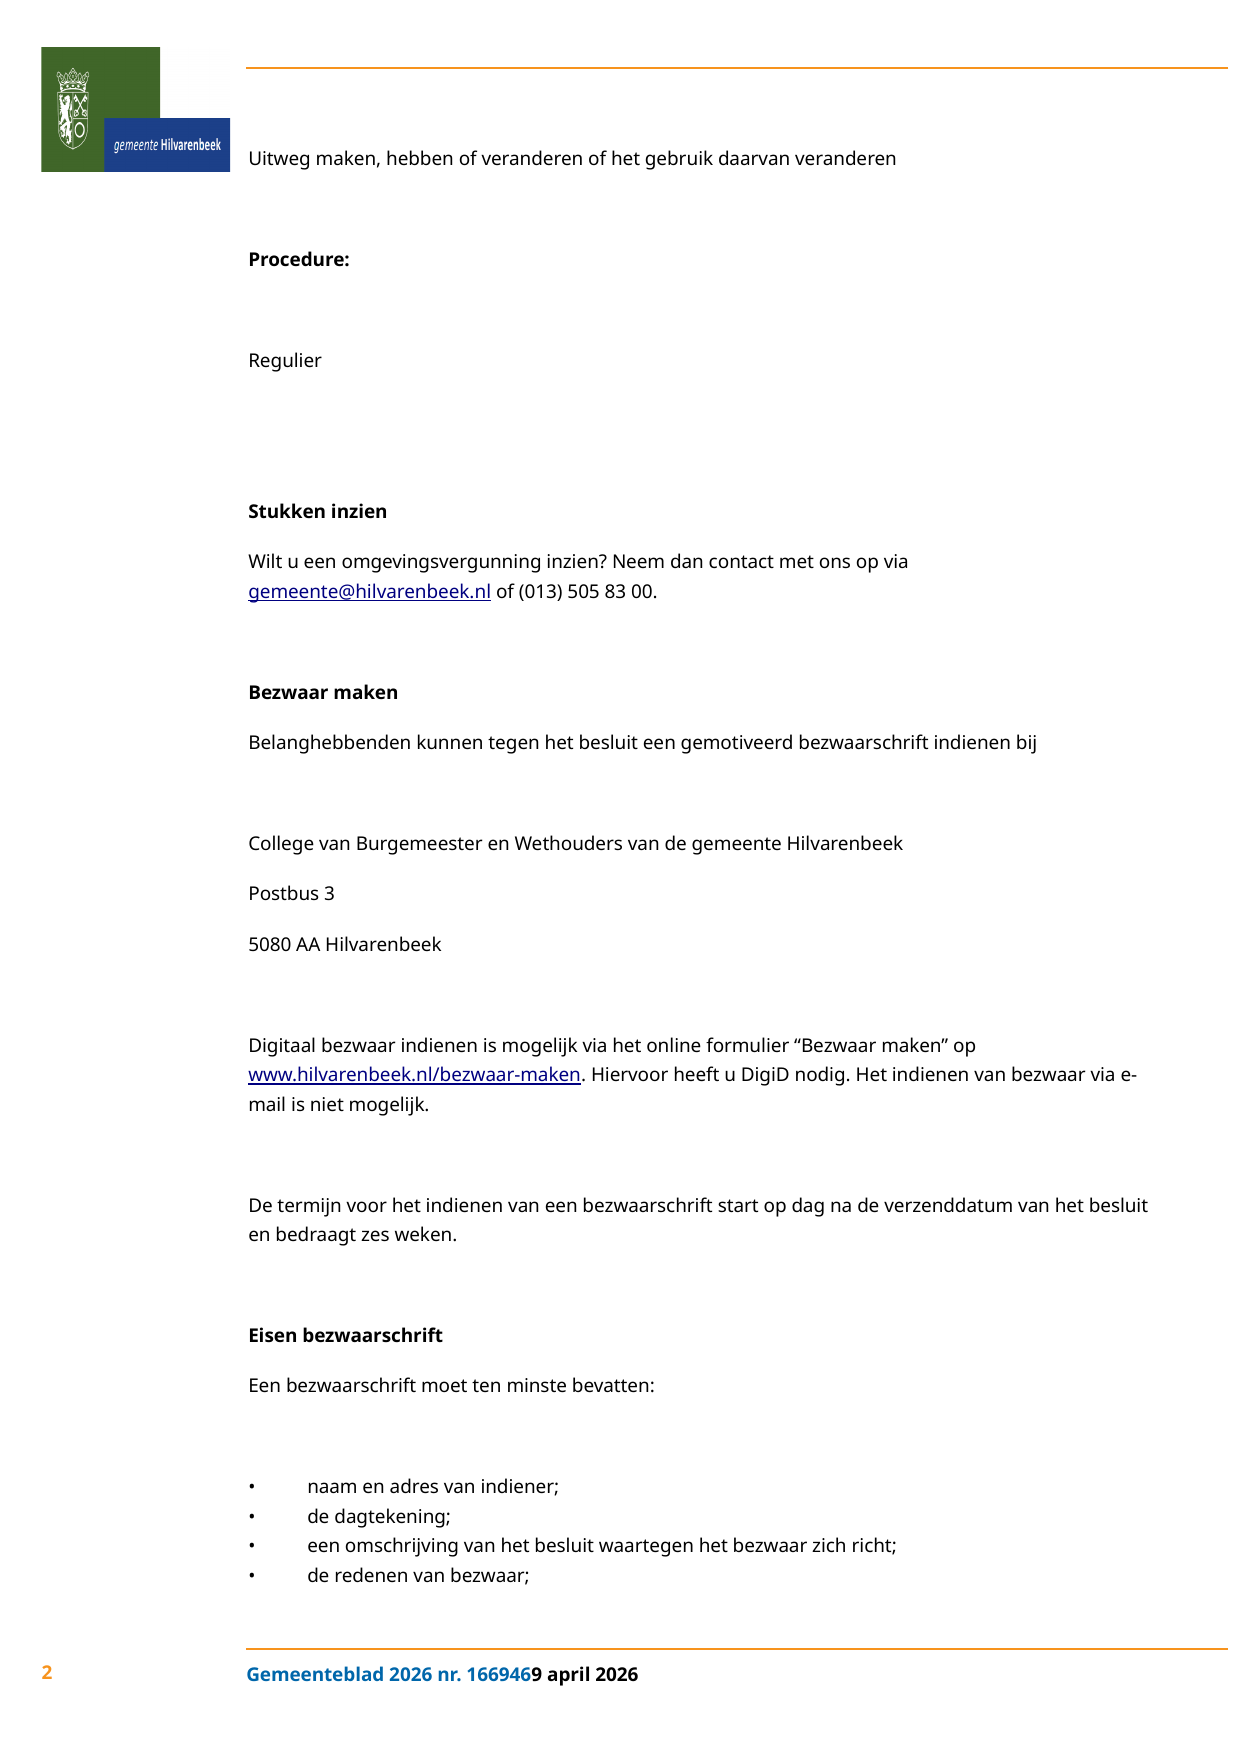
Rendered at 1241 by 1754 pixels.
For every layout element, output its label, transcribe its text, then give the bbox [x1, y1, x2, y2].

text Digitaal bezwaar indienen is mogelijk via het online formulier “Bezwaar maken” op www.hilvarenbeek.nl/bezwaar-maken. Hiervoor heeft u DigiD nodig. Het indienen van bezwaar via e-mail is niet mogelijk. [248, 1032, 1152, 1117]
list de redenen van bezwaar; [248, 1562, 1152, 1588]
text Uitweg maken, hebben of veranderen of het gebruik daarvan veranderen [248, 145, 1152, 171]
list een omschrijving van het besluit waartegen het bezwaar zich richt; [248, 1533, 1152, 1558]
picture [41, 47, 231, 172]
text Eisen bezwaarschrift [248, 1322, 1152, 1348]
text De termijn voor het indienen van een bezwaarschrift start op dag na de verzenddatum van het besluit en bedraagt zes weken. [248, 1192, 1152, 1247]
text Belanghebbenden kunnen tegen het besluit een gemotiveerd bezwaarschrift indienen bij [248, 729, 1152, 755]
text Procedure: [248, 246, 1152, 272]
text Stukken inzien [248, 498, 1152, 524]
text Bezwaar maken [248, 679, 1152, 705]
text Regulier [248, 347, 1152, 373]
list naam en adres van indiener; [248, 1473, 1152, 1499]
text Een bezwaarschrift moet ten minste bevatten: [248, 1373, 1152, 1398]
list de dagtekening; [248, 1503, 1152, 1529]
text 5080 AA Hilvarenbeek [248, 931, 1152, 957]
text Postbus 3 [248, 881, 1152, 906]
text College van Burgemeester en Wethouders van de gemeente Hilvarenbeek [248, 830, 1152, 856]
text Wilt u een omgevingsvergunning inzien? Neem dan contact met ons op via gemeente@hilvarenbeek.nl of (013) 505 83 00. [248, 548, 1152, 604]
